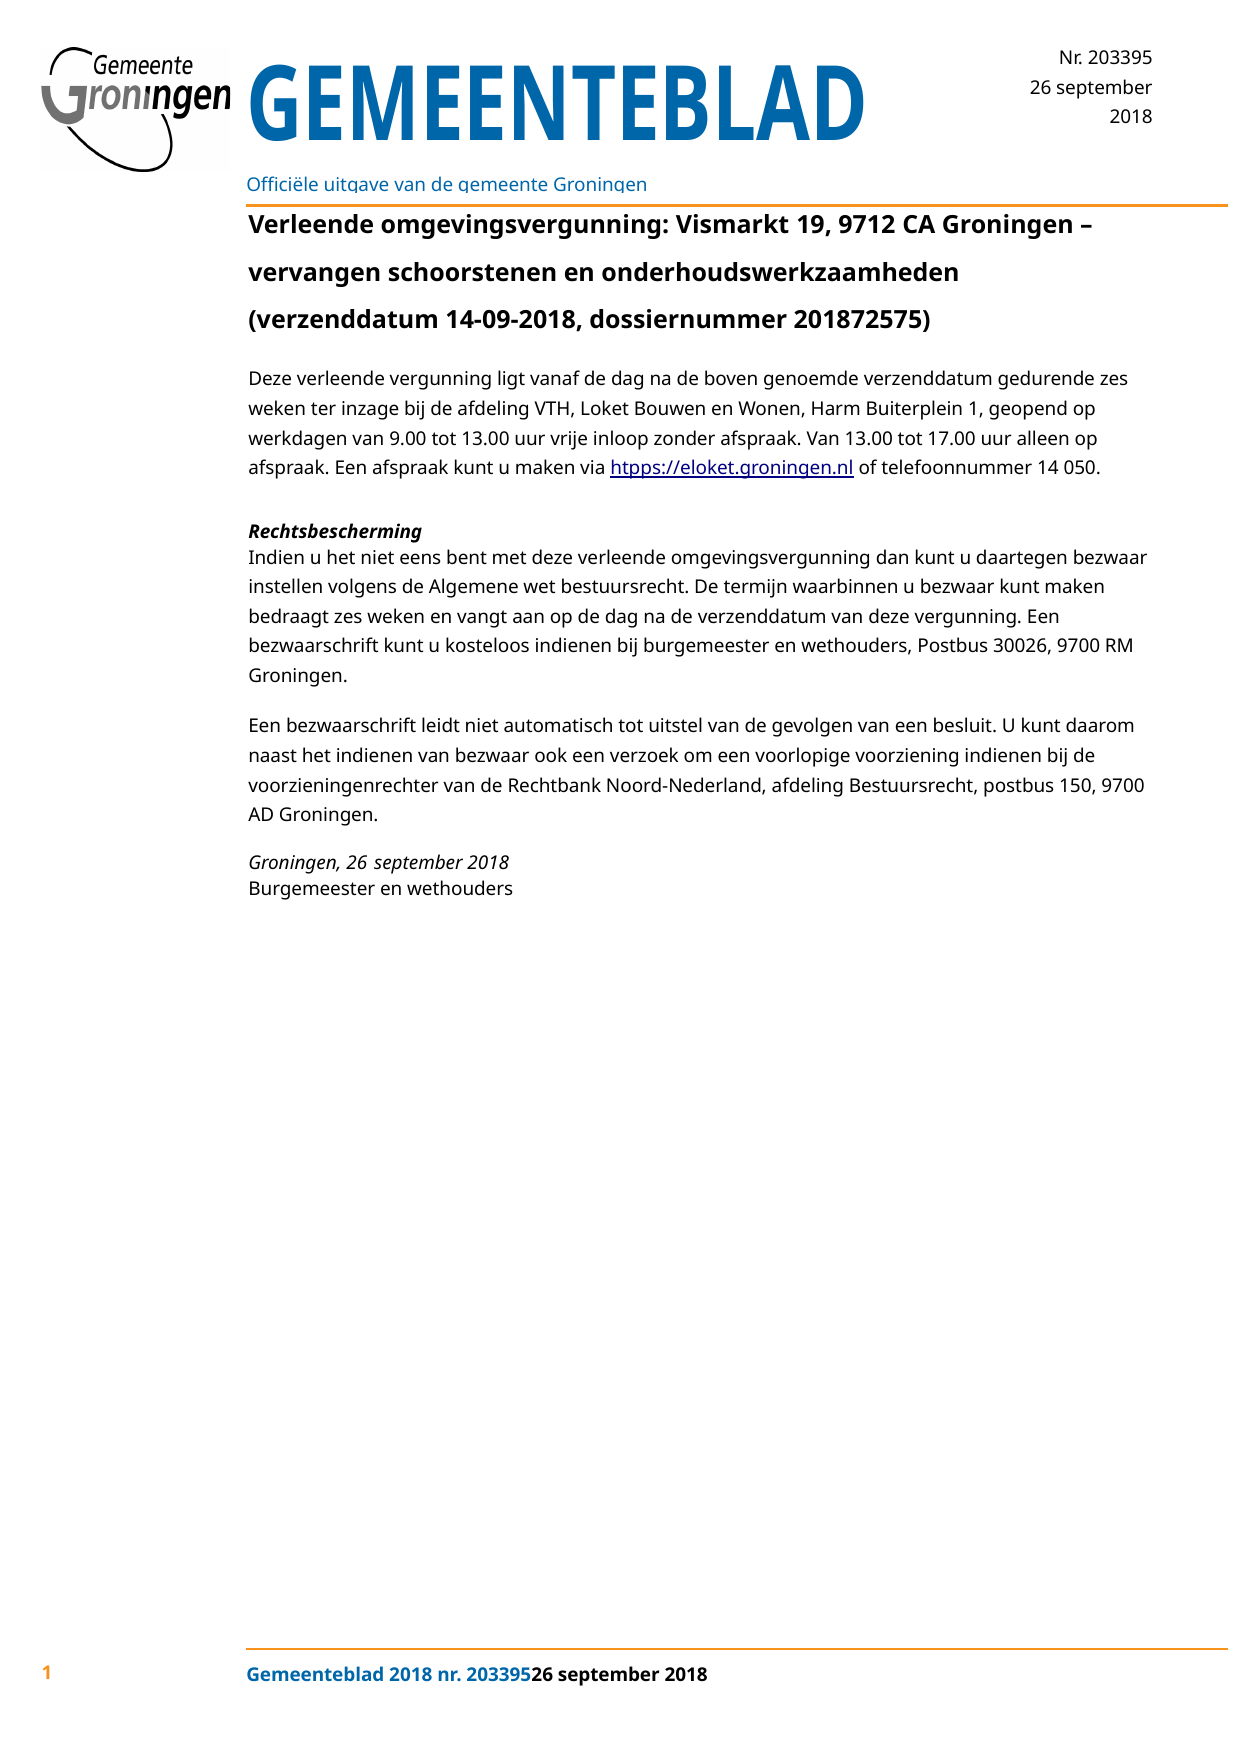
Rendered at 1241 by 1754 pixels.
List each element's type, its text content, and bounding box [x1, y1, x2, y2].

text Verleende omgevingsvergunning: Vismarkt 19, 9712 CA Groningen – vervangen schoorstenen en onderhoudswerkzaamheden (verzenddatum 14-09-2018, dossiernummer 201872575) [248, 207, 1152, 336]
text Deze verleende vergunning ligt vanaf de dag na de boven genoemde verzenddatum gedurende zes weken ter inzage bij de afdeling VTH, Loket Bouwen en Wonen, Harm Buiterplein 1, geopend op werkdagen van 9.00 tot 13.00 uur vrije inloop zonder afspraak. Van 13.00 tot 17.00 uur alleen op afspraak. Een afspraak kunt u maken via htpps://eloket.groningen.nl of telefoonnummer 14 050. [248, 366, 1152, 480]
text Indien u het niet eens bent met deze verleende omgevingsvergunning dan kunt u daartegen bezwaar instellen volgens de Algemene wet bestuursrecht. De termijn waarbinnen u bezwaar kunt maken bedraagt zes weken en vangt aan op de dag na de verzenddatum van deze vergunning. Een bezwaarschrift kunt u kosteloos indienen bij burgemeester en wethouders, Postbus 30026, 9700 RM Groningen. [248, 544, 1152, 688]
text Burgemeester en wethouders [248, 875, 1152, 901]
text Een bezwaarschrift leidt niet automatisch tot uitstel van de gevolgen van een besluit. U kunt daarom naast het indienen van bezwaar ook een verzoek om een voorlopige voorziening indienen bij de voorzieningenrechter van de Rechtbank Noord-Nederland, afdeling Bestuursrecht, postbus 150, 9700 AD Groningen. [248, 713, 1152, 827]
text Rechtsbescherming [248, 518, 1152, 544]
text Groningen, 26 september 2018 [248, 849, 1152, 875]
picture [41, 47, 231, 172]
